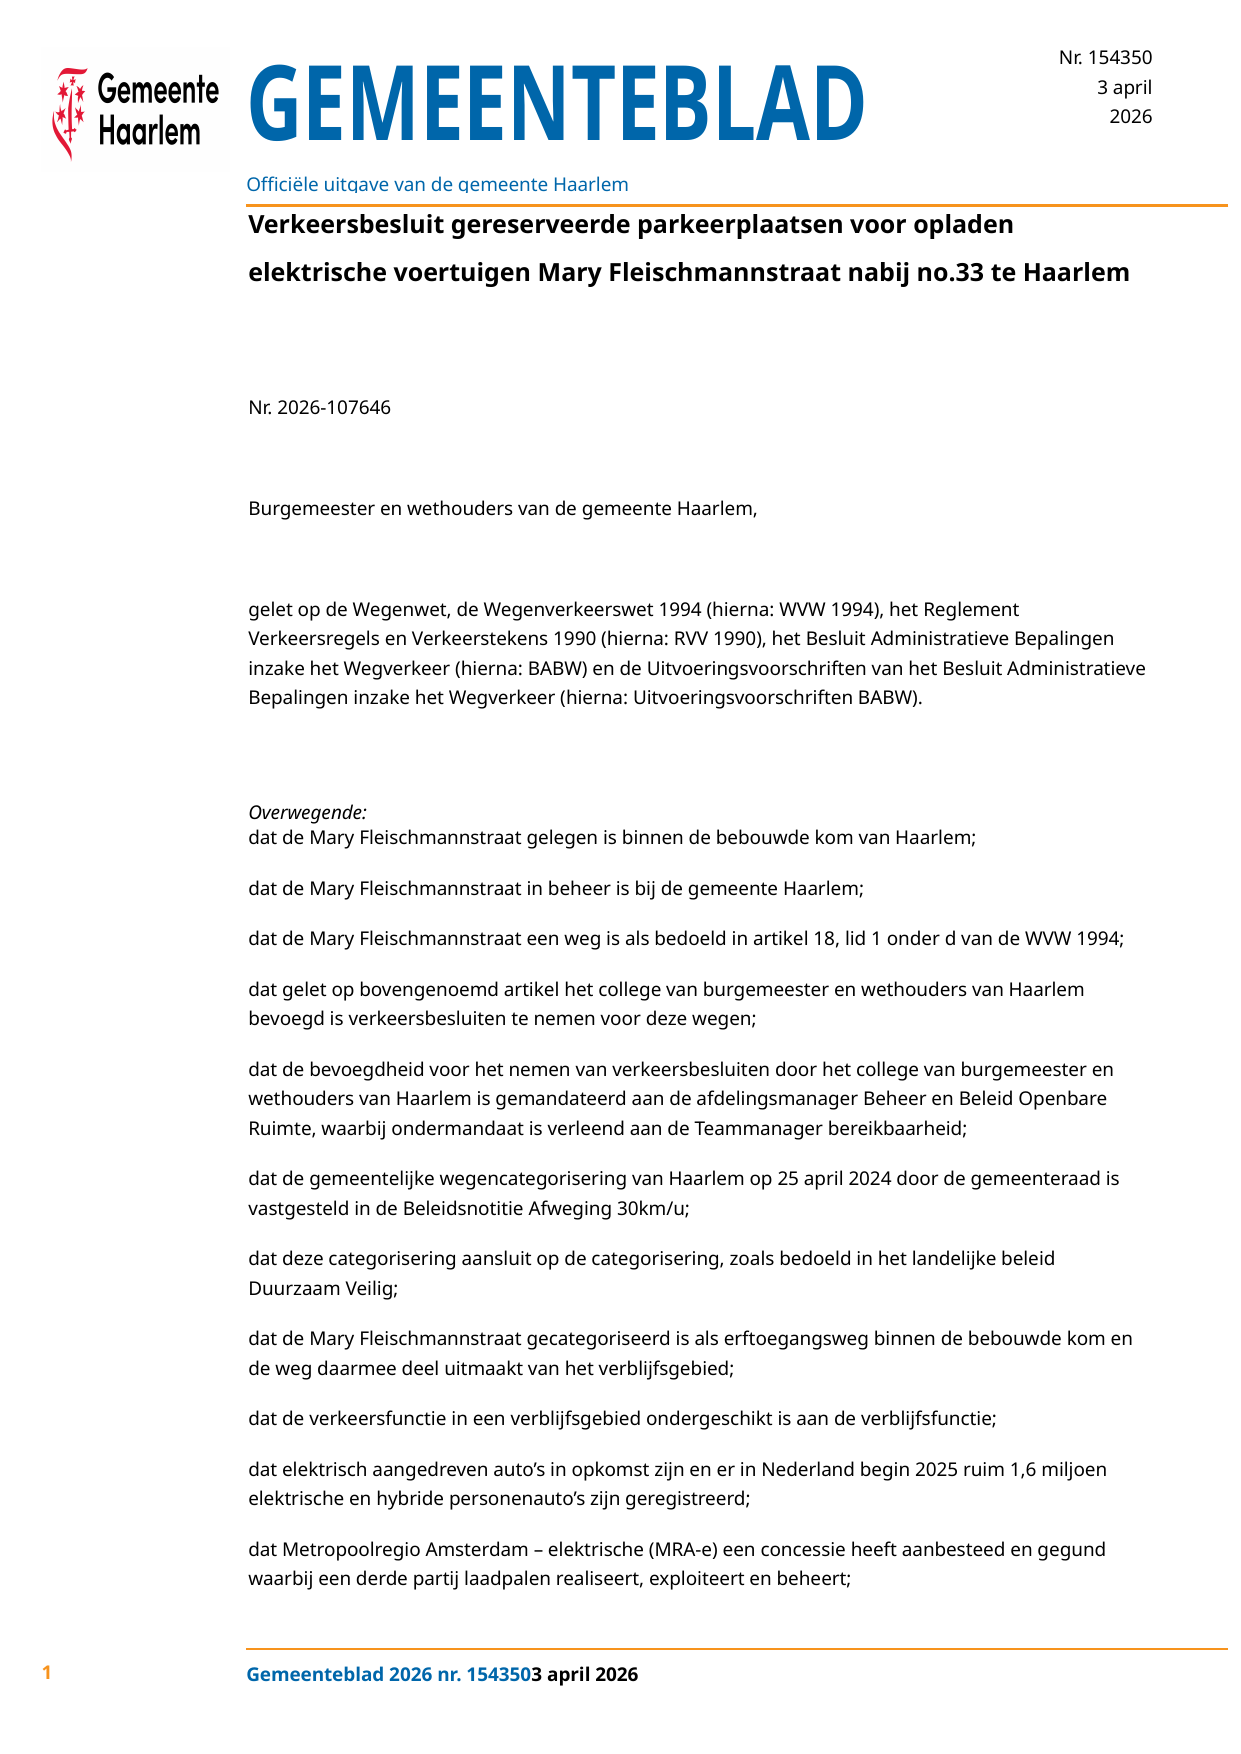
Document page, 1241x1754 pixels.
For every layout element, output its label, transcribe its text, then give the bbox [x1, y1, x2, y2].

text Nr. 2026-107646 [248, 394, 1152, 420]
text dat de Mary Fleischmannstraat gelegen is binnen de bebouwde kom van Haarlem; [248, 824, 1152, 850]
text Overwegende: [248, 799, 1152, 824]
text dat de Mary Fleischmannstraat in beheer is bij de gemeente Haarlem; [248, 875, 1152, 901]
text dat elektrisch aangedreven auto’s in opkomst zijn en er in Nederland begin 2025 ruim 1,6 miljoen elektrische en hybride personenauto’s zijn geregistreerd; [248, 1456, 1152, 1511]
text Verkeersbesluit gereserveerde parkeerplaatsen voor opladen elektrische voertuigen Mary Fleischmannstraat nabij no.33 te Haarlem [248, 207, 1152, 288]
text dat de gemeentelijke wegencategorisering van Haarlem op 25 april 2024 door de gemeenteraad is vastgesteld in de Beleidsnotitie Afweging 30km/u; [248, 1165, 1152, 1221]
text dat deze categorisering aansluit op de categorisering, zoals bedoeld in het landelijke beleid Duurzaam Veilig; [248, 1245, 1152, 1301]
text dat de Mary Fleischmannstraat gecategoriseerd is als erftoegangsweg binnen de bebouwde kom en de weg daarmee deel uitmaakt van het verblijfsgebied; [248, 1325, 1152, 1381]
text Burgemeester en wethouders van de gemeente Haarlem, [248, 495, 1152, 521]
text dat de verkeersfunctie in een verblijfsgebied ondergeschikt is aan de verblijfsfunctie; [248, 1405, 1152, 1431]
text dat de bevoegdheid voor het nemen van verkeersbesluiten door het college van burgemeester en wethouders van Haarlem is gemandateerd aan de afdelingsmanager Beheer en Beleid Openbare Ruimte, waarbij ondermandaat is verleend aan de Teammanager bereikbaarheid; [248, 1056, 1152, 1141]
text gelet op de Wegenwet, de Wegenverkeerswet 1994 (hierna: WVW 1994), het Reglement Verkeersregels en Verkeerstekens 1990 (hierna: RVV 1990), het Besluit Administratieve Bepalingen inzake het Wegverkeer (hierna: BABW) en de Uitvoeringsvoorschriften van het Besluit Administratieve Bepalingen inzake het Wegverkeer (hierna: Uitvoeringsvoorschriften BABW). [248, 596, 1152, 710]
text dat gelet op bovengenoemd artikel het college van burgemeester en wethouders van Haarlem bevoegd is verkeersbesluiten te nemen voor deze wegen; [248, 976, 1152, 1031]
text dat Metropoolregio Amsterdam – elektrische (MRA-e) een concessie heeft aanbesteed en gegund waarbij een derde partij laadpalen realiseert, exploiteert en beheert; [248, 1536, 1152, 1591]
picture [41, 47, 231, 172]
text dat de Mary Fleischmannstraat een weg is als bedoeld in artikel 18, lid 1 onder d van de WVW 1994; [248, 925, 1152, 951]
